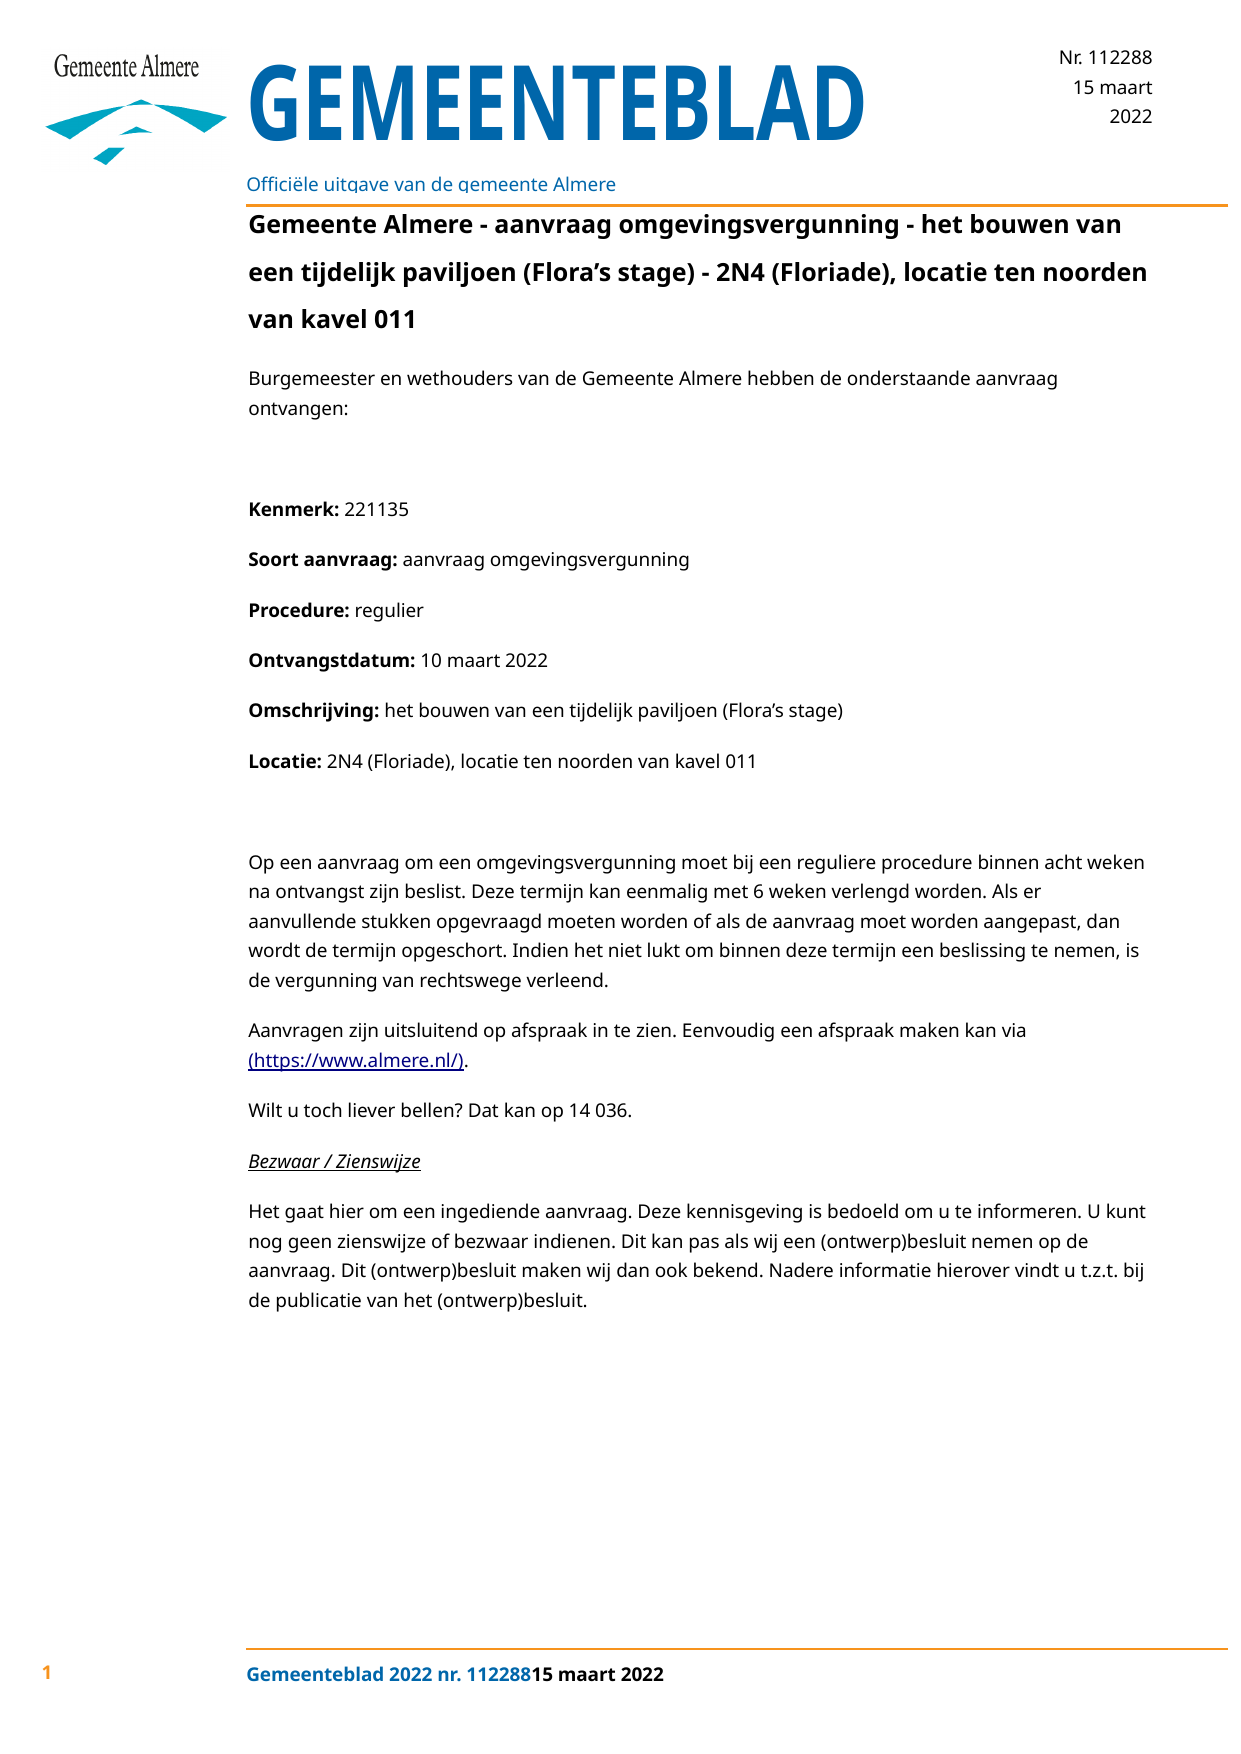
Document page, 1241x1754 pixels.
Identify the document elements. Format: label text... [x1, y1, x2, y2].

text Procedure: regulier [248, 597, 1152, 622]
text Omschrijving: het bouwen van een tijdelijk paviljoen (Flora’s stage) [248, 698, 1152, 723]
text Kenmerk: 221135 [248, 496, 1152, 522]
text Burgemeester en wethouders van de Gemeente Almere hebben de onderstaande aanvraag ontvangen: [248, 366, 1152, 421]
text Ontvangstdatum: 10 maart 2022 [248, 647, 1152, 673]
text Het gaat hier om een ingediende aanvraag. Deze kennisgeving is bedoeld om u te informeren. U kunt nog geen zienswijze of bezwaar indienen. Dit kan pas als wij een (ontwerp)besluit nemen op de aanvraag. Dit (ontwerp)besluit maken wij dan ook bekend. Nadere informatie hierover vindt u t.z.t. bij de publicatie van het (ontwerp)besluit. [248, 1198, 1152, 1313]
text Soort aanvraag: aanvraag omgevingsvergunning [248, 546, 1152, 572]
text Gemeente Almere - aanvraag omgevingsvergunning - het bouwen van een tijdelijk paviljoen (Flora’s stage) - 2N4 (Floriade), locatie ten noorden van kavel 011 [248, 207, 1152, 336]
text Locatie: 2N4 (Floriade), locatie ten noorden van kavel 011 [248, 748, 1152, 774]
text Bezwaar / Zienswijze [248, 1148, 1152, 1174]
text Wilt u toch liever bellen? Dat kan op 14 036. [248, 1098, 1152, 1123]
text Aanvragen zijn uitsluitend op afspraak in te zien. Eenvoudig een afspraak maken kan via (https://www.almere.nl/). [248, 1018, 1152, 1073]
text Op een aanvraag om een omgevingsvergunning moet bij een reguliere procedure binnen acht weken na ontvangst zijn beslist. Deze termijn kan eenmalig met 6 weken verlengd worden. Als er aanvullende stukken opgevraagd moeten worden of als de aanvraag moet worden aangepast, dan wordt de termijn opgeschort. Indien het niet lukt om binnen deze termijn een beslissing te nemen, is de vergunning van rechtswege verleend. [248, 849, 1152, 993]
picture [41, 47, 231, 172]
